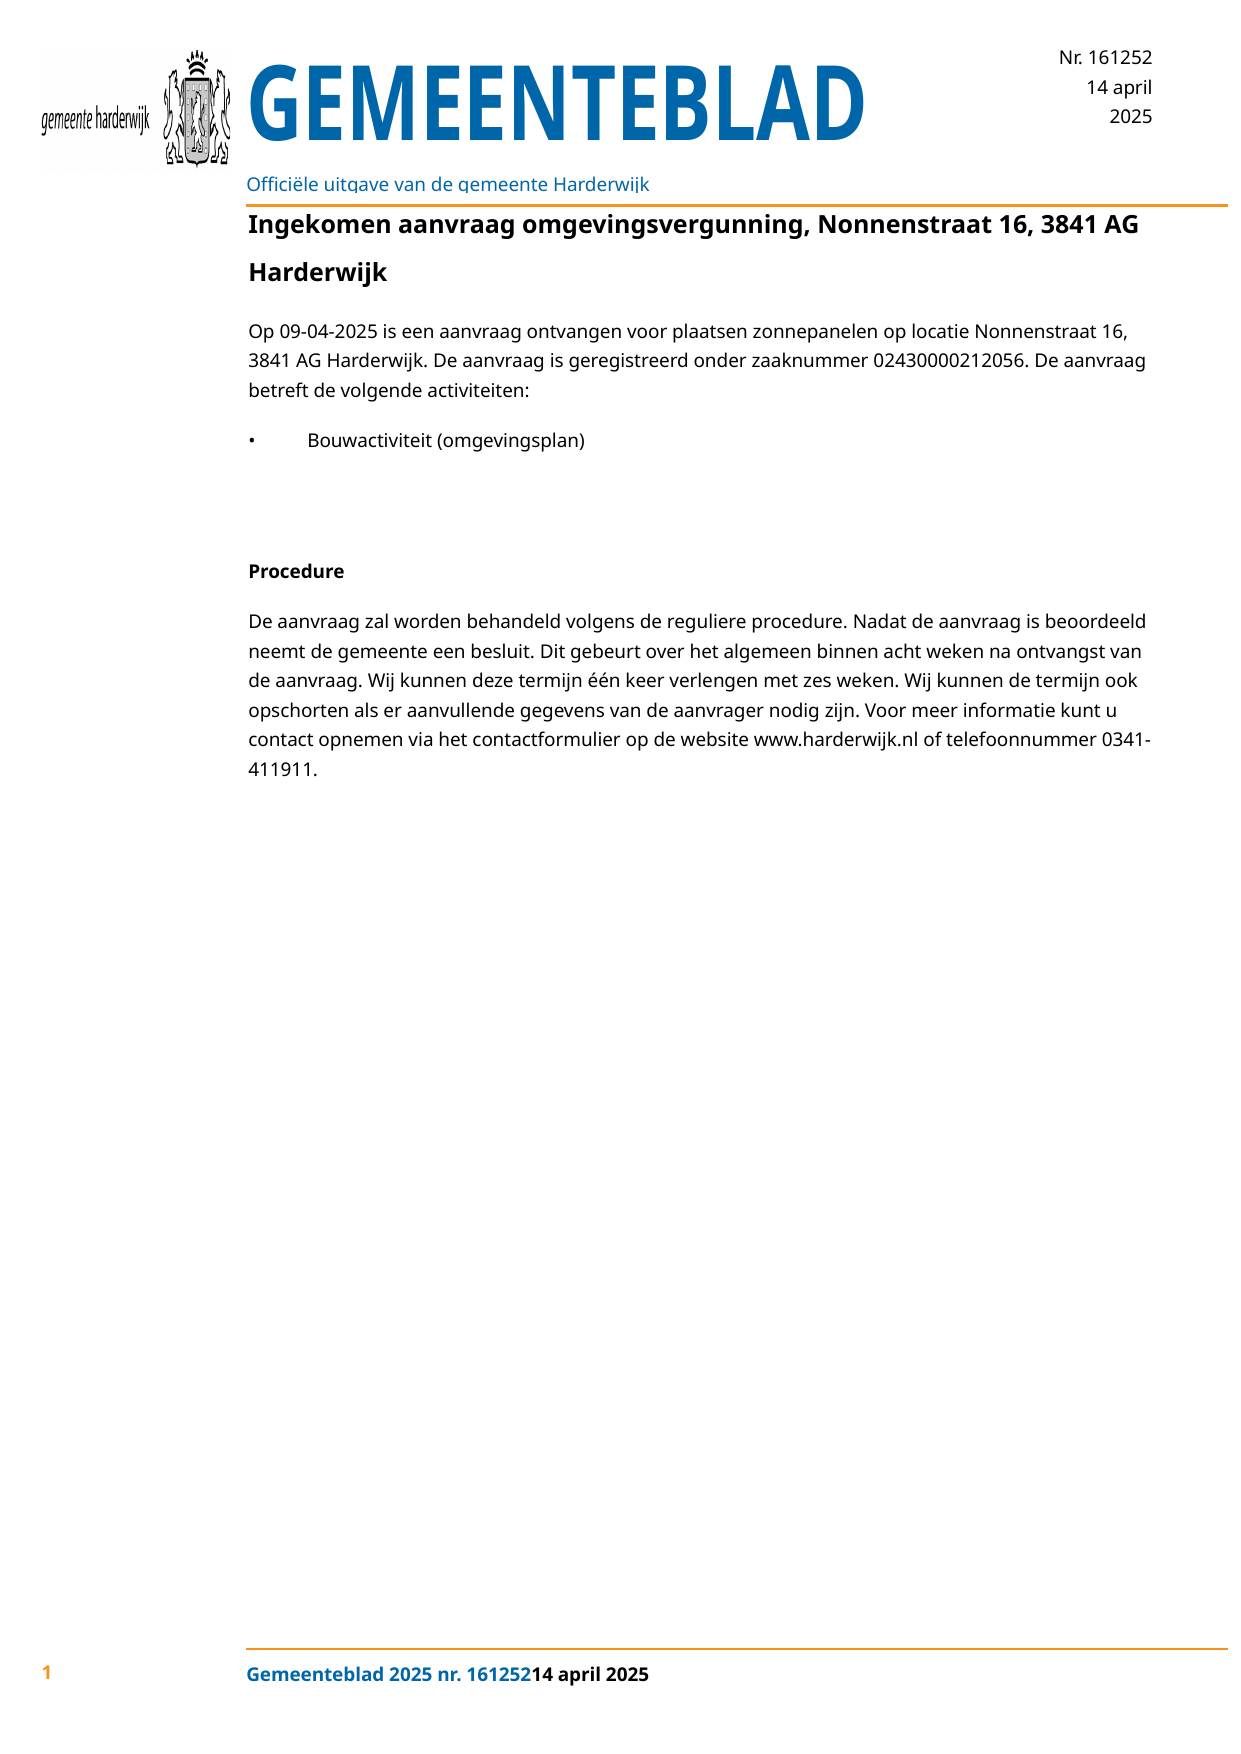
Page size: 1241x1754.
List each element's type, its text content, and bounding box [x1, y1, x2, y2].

list Bouwactiviteit (omgevingsplan) [248, 427, 1152, 453]
text De aanvraag zal worden behandeld volgens de reguliere procedure. Nadat de aanvraag is beoordeeld neemt de gemeente een besluit. Dit gebeurt over het algemeen binnen acht weken na ontvangst van de aanvraag. Wij kunnen deze termijn één keer verlengen met zes weken. Wij kunnen de termijn ook opschorten als er aanvullende gegevens van de aanvrager nodig zijn. Voor meer informatie kunt u contact opnemen via het contactformulier op de website www.harderwijk.nl of telefoonnummer 0341-411911. [248, 608, 1152, 782]
picture [41, 47, 231, 172]
text Ingekomen aanvraag omgevingsvergunning, Nonnenstraat 16, 3841 AG Harderwijk [248, 207, 1152, 288]
text Op 09-04-2025 is een aanvraag ontvangen voor plaatsen zonnepanelen op locatie Nonnenstraat 16, 3841 AG Harderwijk. De aanvraag is geregistreerd onder zaaknummer 02430000212056. De aanvraag betreft de volgende activiteiten: [248, 318, 1152, 403]
text Procedure [248, 558, 1152, 584]
